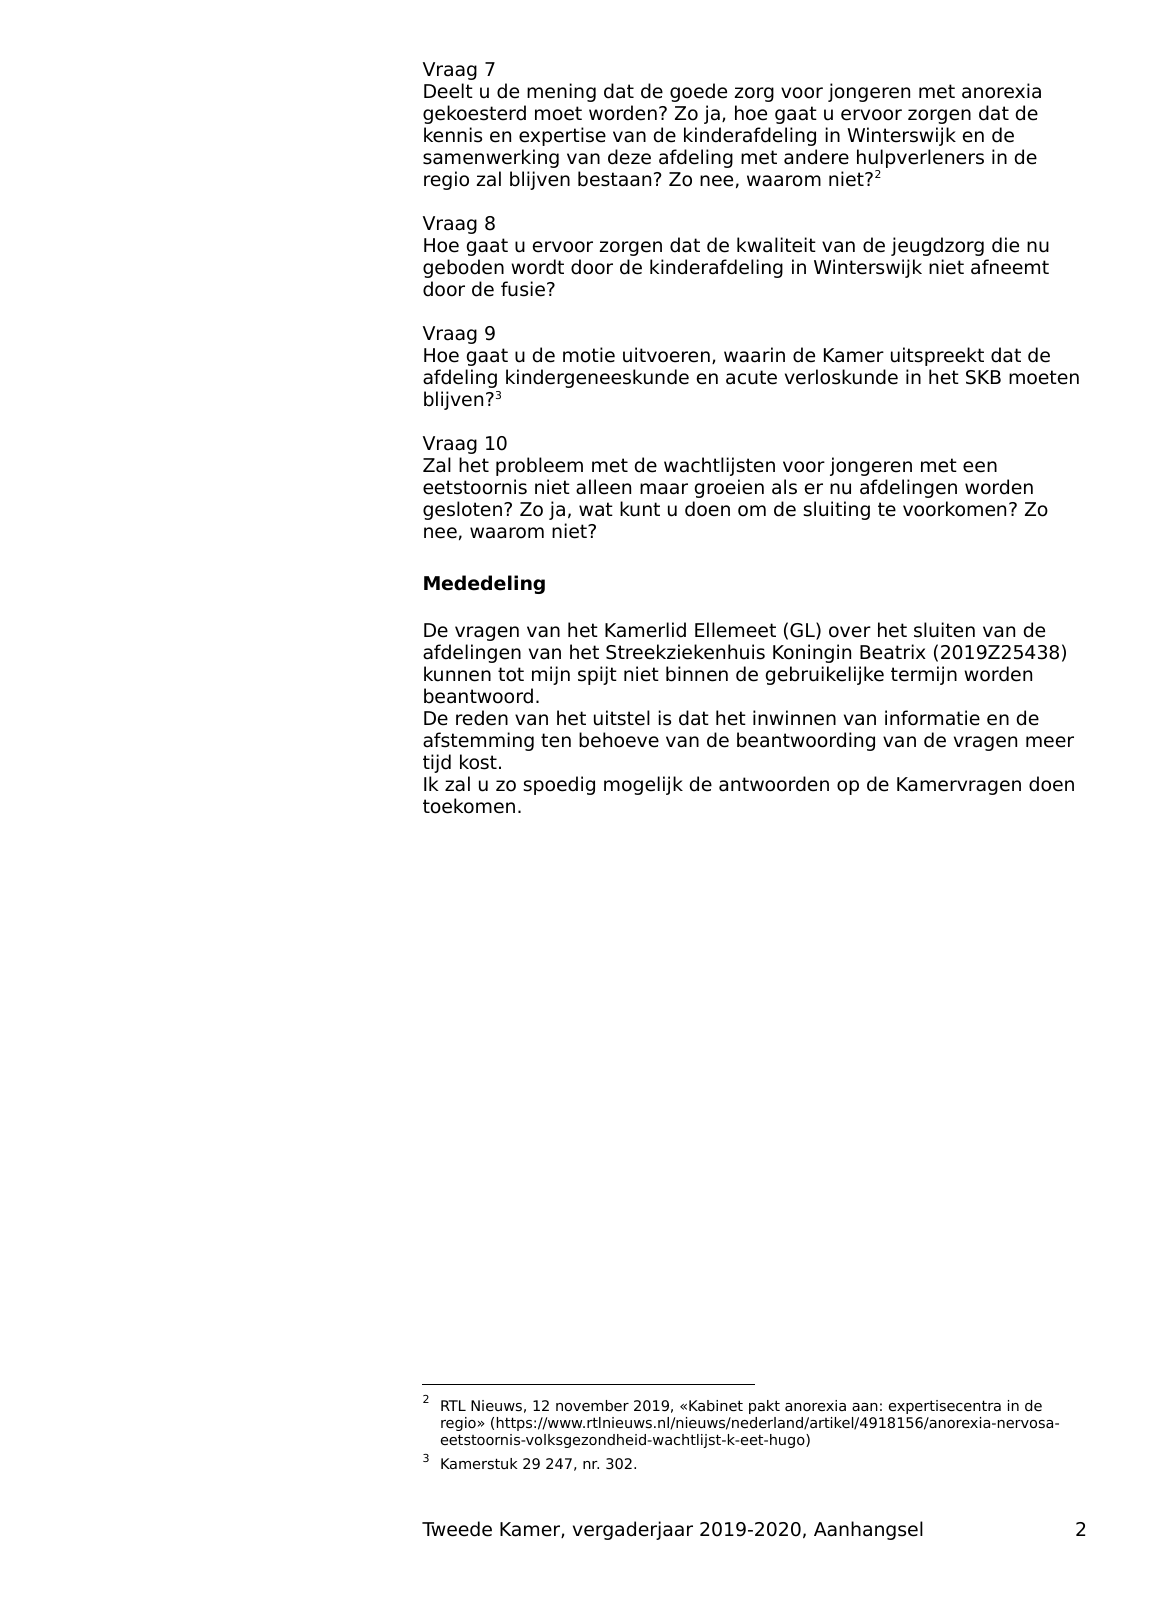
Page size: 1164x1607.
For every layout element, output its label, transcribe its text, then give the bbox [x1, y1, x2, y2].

text Vraag 7 [422, 59, 1087, 81]
text Vraag 8 [422, 213, 1087, 235]
text RTL Nieuws, 12 november 2019, «Kabinet pakt anorexia aan: expertisecentra in de regio» (https://www.rtlnieuws.nl/nieuws/nederland/artikel/4918156/anorexia-nervosa-eetstoornis-volksgezondheid-wachtlijst-k-eet-hugo) [422, 1393, 1087, 1449]
text Vraag 10 [422, 433, 1087, 455]
text De vragen van het Kamerlid Ellemeet (GL) over het sluiten van de afdelingen van het Streekziekenhuis Koningin Beatrix (2019Z25438) kunnen tot mijn spijt niet binnen de gebruikelijke termijn worden beantwoord. [422, 620, 1087, 708]
text Zal het probleem met de wachtlijsten voor jongeren met een eetstoornis niet alleen maar groeien als er nu afdelingen worden gesloten? Zo ja, wat kunt u doen om de sluiting te voorkomen? Zo nee, waarom niet? [422, 455, 1087, 543]
text Kamerstuk 29 247, nr. 302. [422, 1452, 1087, 1474]
text Ik zal u zo spoedig mogelijk de antwoorden op de Kamervragen doen toekomen. [422, 774, 1087, 818]
text Deelt u de mening dat de goede zorg voor jongeren met anorexia gekoesterd moet worden? Zo ja, hoe gaat u ervoor zorgen dat de kennis en expertise van de kinderafdeling in Winterswijk en de samenwerking van deze afdeling met andere hulpverleners in de regio zal blijven bestaan? Zo nee, waarom niet? [422, 81, 1087, 191]
text De reden van het uitstel is dat het inwinnen van informatie en de afstemming ten behoeve van de beantwoording van de vragen meer tijd kost. [422, 708, 1087, 774]
text Hoe gaat u de motie uitvoeren, waarin de Kamer uitspreekt dat de afdeling kindergeneeskunde en acute verloskunde in het SKB moeten blijven? [422, 345, 1087, 411]
subtitle Mededeling [422, 573, 1087, 595]
text Vraag 9 [422, 323, 1087, 345]
text Hoe gaat u ervoor zorgen dat de kwaliteit van de jeugdzorg die nu geboden wordt door de kinderafdeling in Winterswijk niet afneemt door de fusie? [422, 235, 1087, 301]
